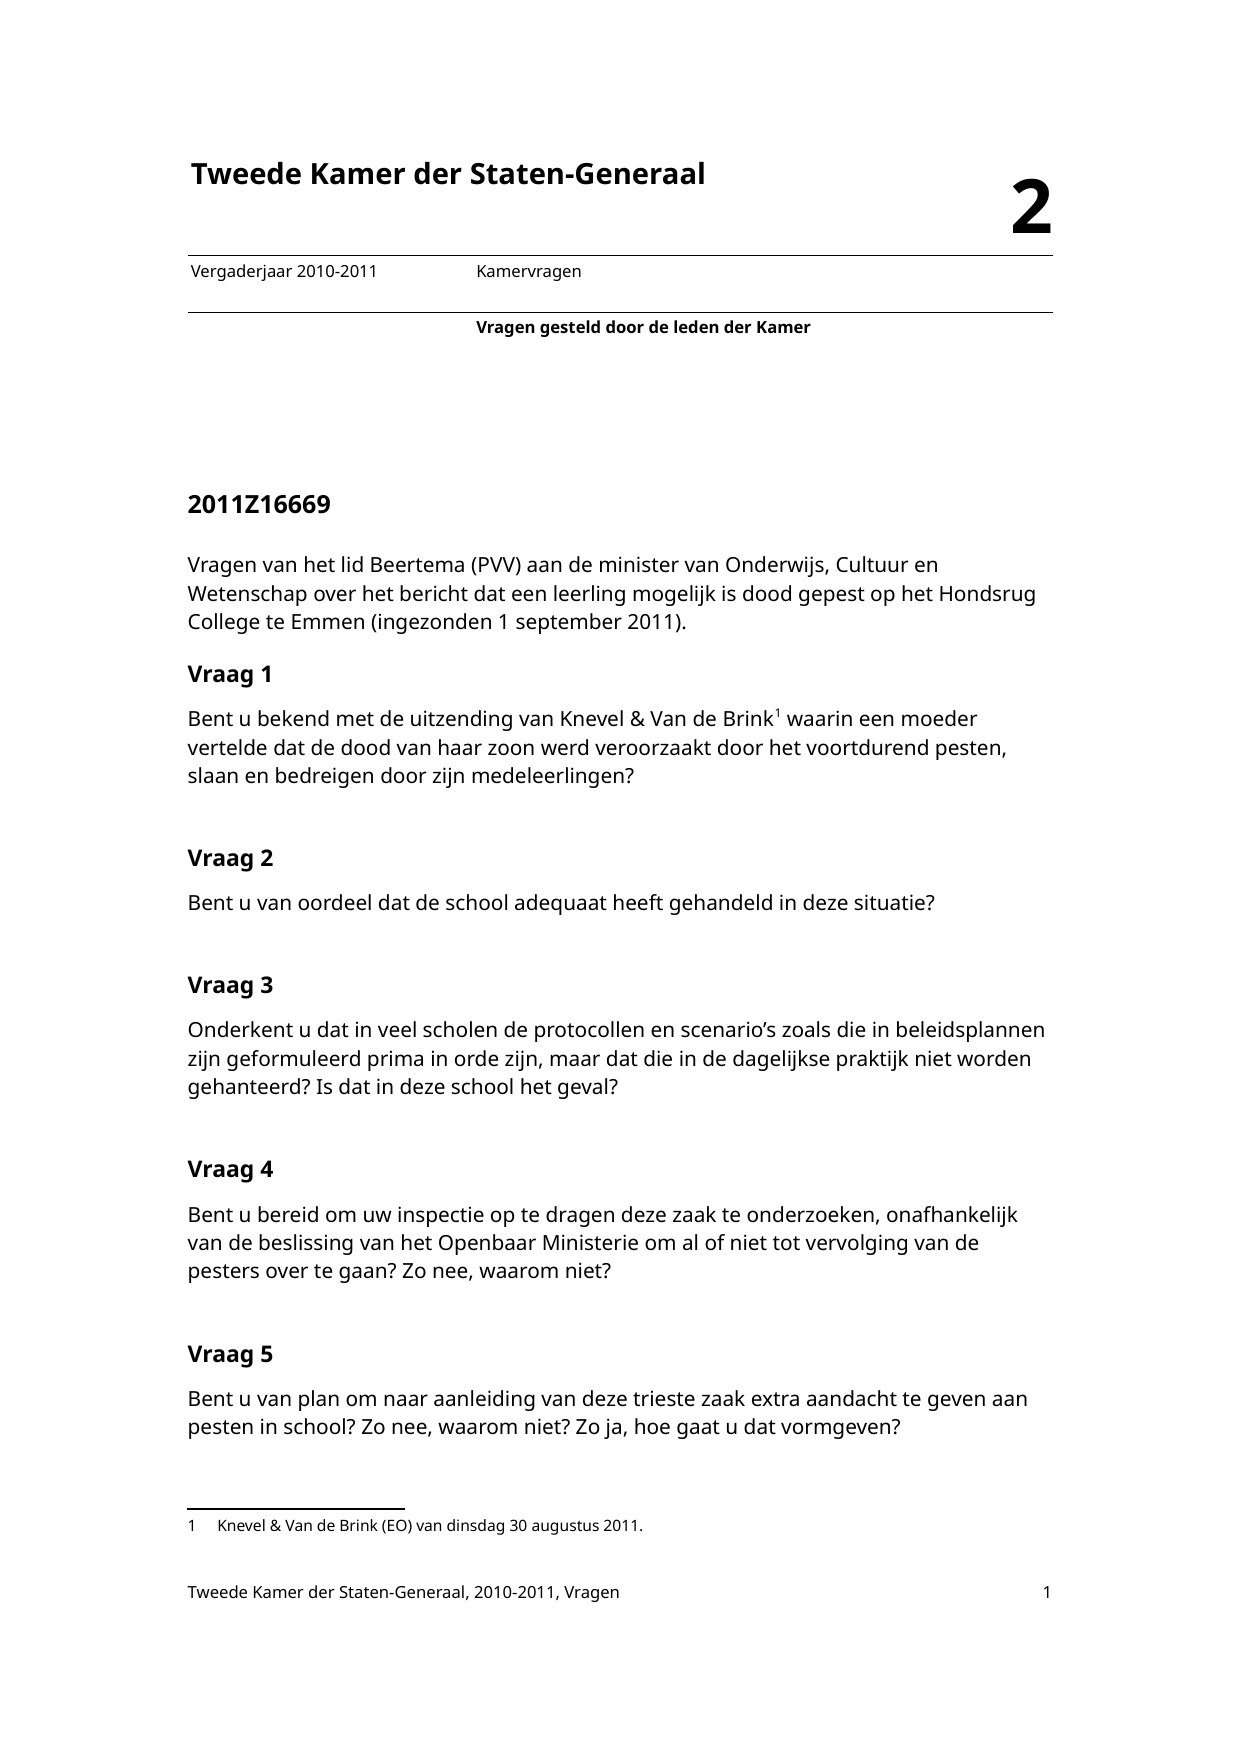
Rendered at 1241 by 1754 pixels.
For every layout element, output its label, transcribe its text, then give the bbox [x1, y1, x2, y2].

table_cell Kamervragen [473, 256, 1053, 312]
text Vragen van het lid Beertema (PVV) aan de minister van Onderwijs, Cultuur en Wetenschap over het bericht dat een leerling mogelijk is dood gepest op het Hondsrug College te Emmen (ingezonden 1 september 2011). [187, 550, 1053, 636]
text Bent u bereid om uw inspectie op te dragen deze zaak te onderzoeken, onafhankelijk van de beslissing van het Openbaar Ministerie om al of niet tot vervolging van de pesters over te gaan? Zo nee, waarom niet? [187, 1200, 1053, 1285]
subtitle Vraag 3 [187, 969, 1053, 1001]
subtitle Vraag 1 [187, 658, 1053, 689]
table_cell Vragen gesteld door de leden der Kamer [473, 313, 1053, 339]
subtitle Vraag 5 [187, 1337, 1053, 1369]
table_cell Vergaderjaar 2010-2011 [188, 256, 473, 312]
text 2011Z16669 [187, 487, 1053, 521]
text Bent u bekend met de uitzending van Knevel & Van de Brink waarin een moeder vertelde dat de dood van haar zoon werd veroorzaakt door het voortdurend pesten, slaan en bedreigen door zijn medeleerlingen? [187, 704, 1053, 790]
table_header Tweede Kamer der Staten-Generaal [188, 150, 879, 255]
text Bent u van plan om naar aanleiding van deze trieste zaak extra aandacht te geven aan pesten in school? Zo nee, waarom niet? Zo ja, hoe gaat u dat vormgeven? [187, 1384, 1053, 1441]
text Knevel & Van de Brink (EO) van dinsdag 30 augustus 2011. [187, 1508, 1053, 1536]
text Onderkent u dat in veel scholen de protocollen en scenario’s zoals die in beleidsplannen zijn geformuleerd prima in orde zijn, maar dat die in de dagelijkse praktijk niet worden gehanteerd? Is dat in deze school het geval? [187, 1016, 1053, 1101]
table_header 2 [880, 150, 1053, 255]
subtitle Vraag 4 [187, 1153, 1053, 1185]
text Bent u van oordeel dat de school adequaat heeft gehandeld in deze situatie? [187, 888, 1053, 917]
table_cell [188, 313, 473, 339]
subtitle Vraag 2 [187, 842, 1053, 873]
